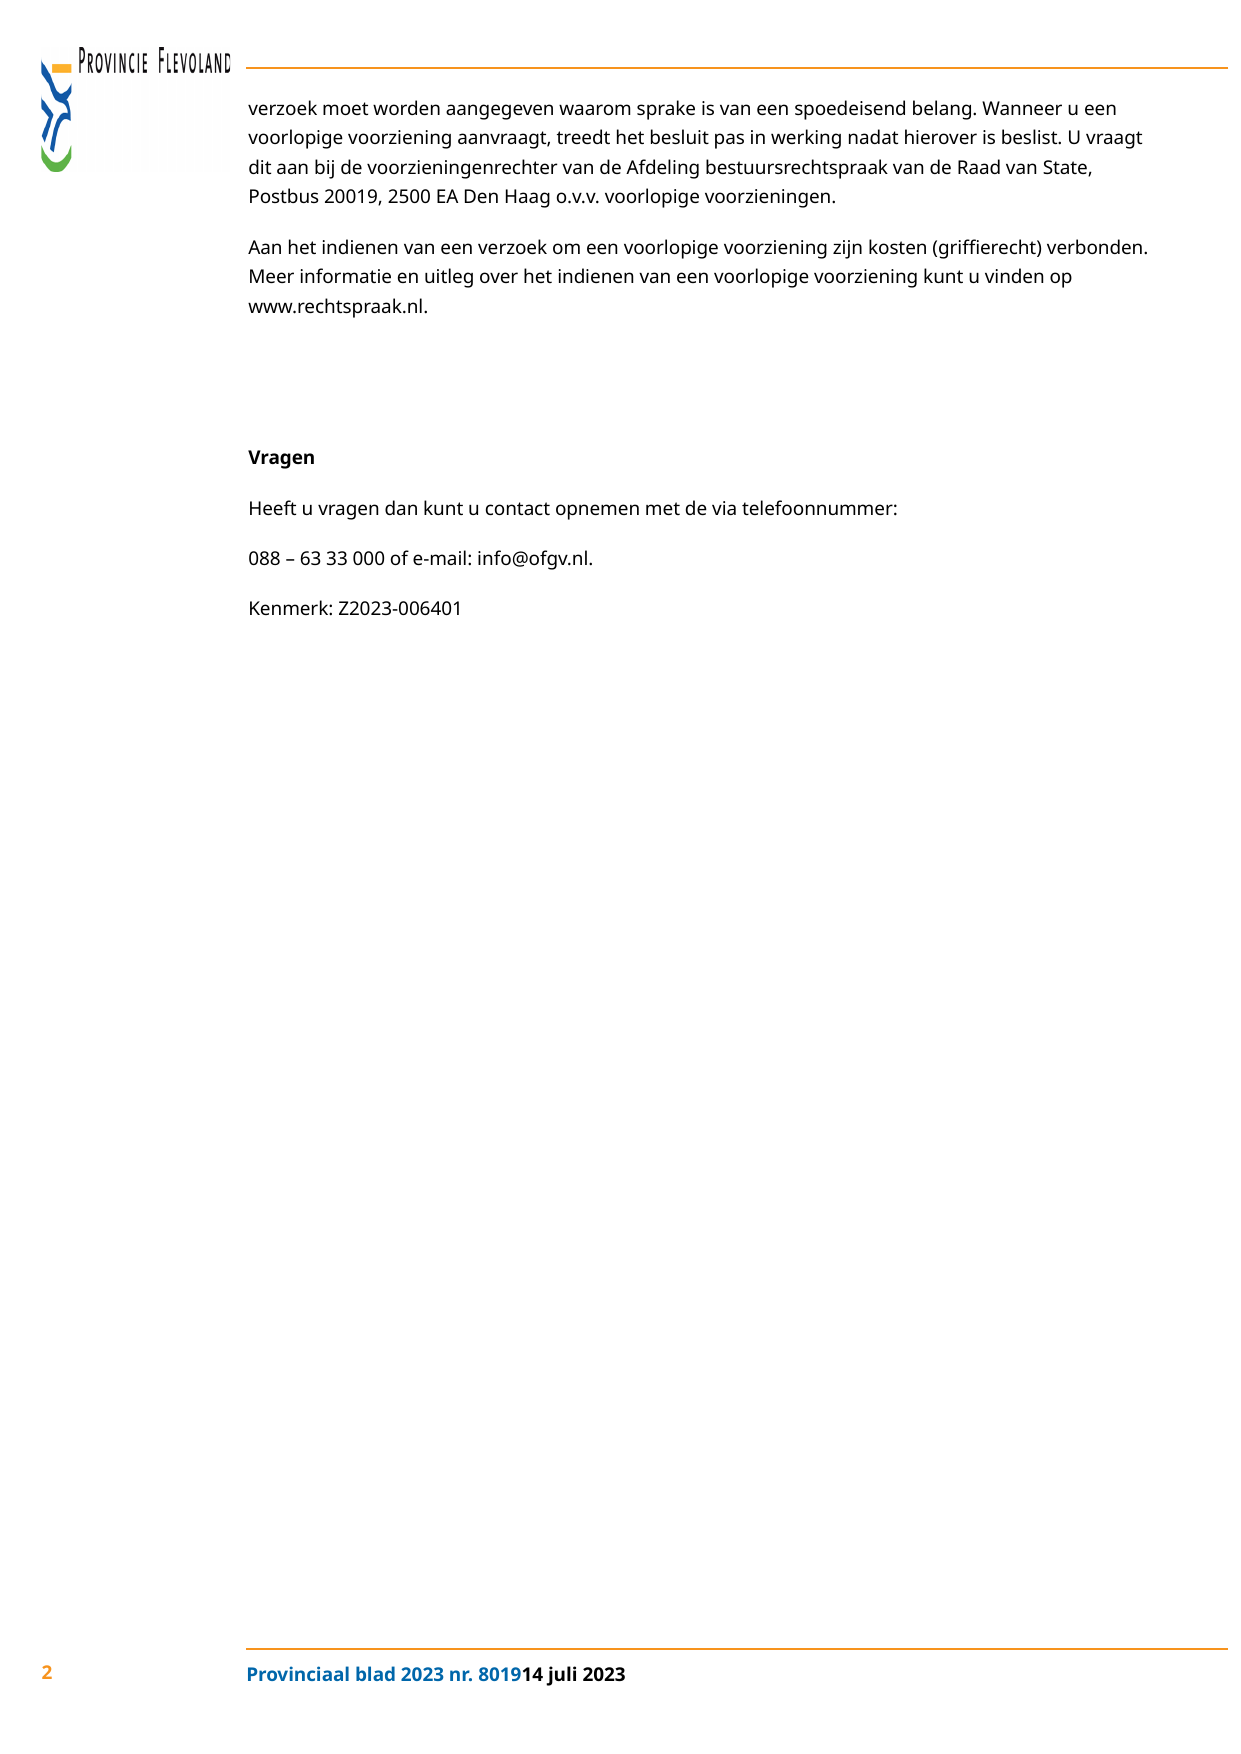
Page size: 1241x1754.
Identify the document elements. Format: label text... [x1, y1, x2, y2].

text Kenmerk: Z2023-006401 [248, 596, 1152, 621]
text 088 – 63 33 000 of e-mail: info@ofgv.nl. [248, 545, 1152, 571]
text Heeft u vragen dan kunt u contact opnemen met de via telefoonnummer: [248, 495, 1152, 521]
text Vragen [248, 444, 1152, 470]
text verzoek moet worden aangegeven waarom sprake is van een spoedeisend belang. Wanneer u een voorlopige voorziening aanvraagt, treedt het besluit pas in werking nadat hierover is beslist. U vraagt dit aan bij de voorzieningenrechter van de Afdeling bestuursrechtspraak van de Raad van State, Postbus 20019, 2500 EA Den Haag o.v.v. voorlopige voorzieningen. [248, 95, 1152, 209]
picture [41, 47, 231, 172]
text Aan het indienen van een verzoek om een voorlopige voorziening zijn kosten (griffierecht) verbonden. Meer informatie en uitleg over het indienen van een voorlopige voorziening kunt u vinden op www.rechtspraak.nl. [248, 234, 1152, 319]
